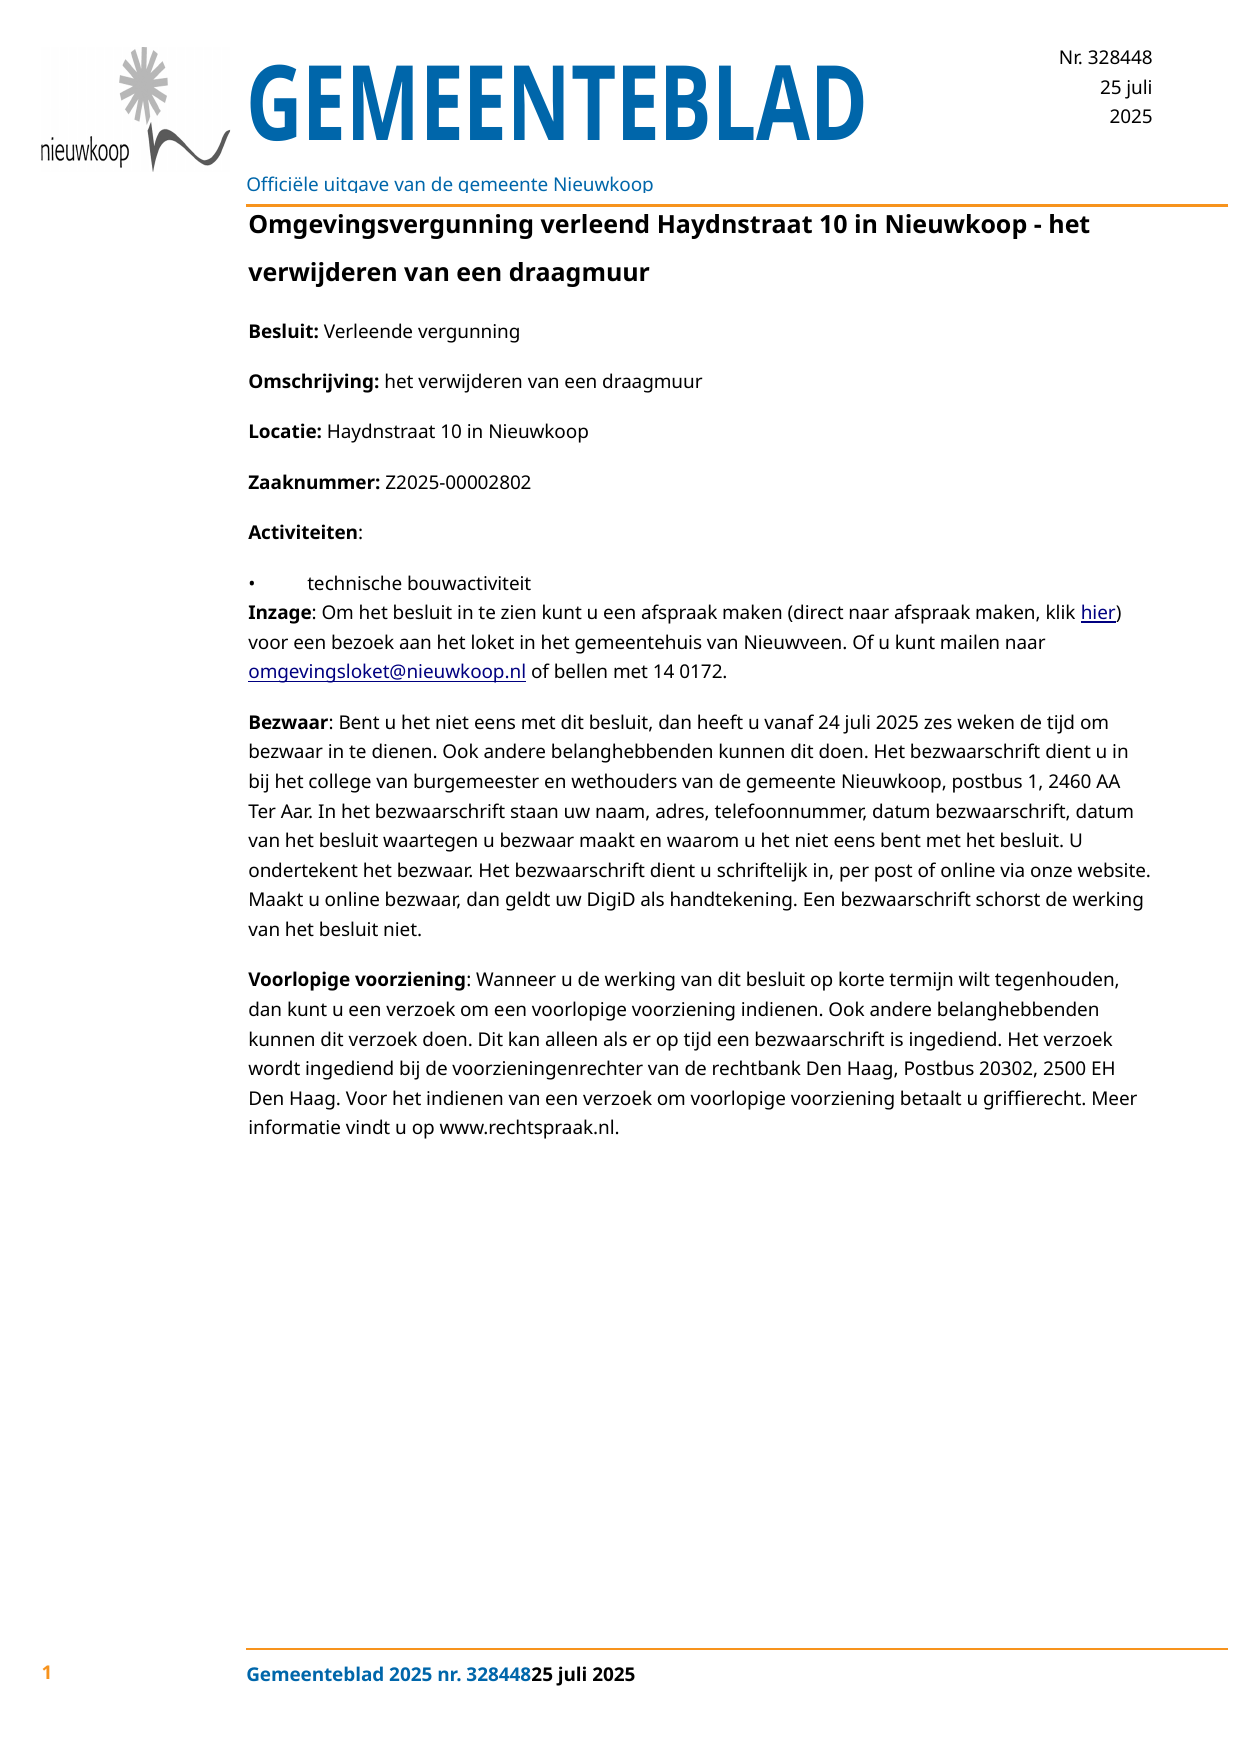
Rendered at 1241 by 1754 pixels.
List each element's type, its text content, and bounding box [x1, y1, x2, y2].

text Omgevingsvergunning verleend Haydnstraat 10 in Nieuwkoop - het verwijderen van een draagmuur [248, 207, 1152, 288]
list technische bouwactiviteit [248, 570, 1152, 596]
text Omschrijving: het verwijderen van een draagmuur [248, 368, 1152, 394]
text Activiteiten: [248, 519, 1152, 545]
text Bezwaar: Bent u het niet eens met dit besluit, dan heeft u vanaf 24 juli 2025 zes weken de tijd om bezwaar in te dienen. Ook andere belanghebbenden kunnen dit doen. Het bezwaarschrift dient u in bij het college van burgemeester en wethouders van de gemeente Nieuwkoop, postbus 1, 2460 AA Ter Aar. In het bezwaarschrift staan uw naam, adres, telefoonnummer, datum bezwaarschrift, datum van het besluit waartegen u bezwaar maakt en waarom u het niet eens bent met het besluit. U ondertekent het bezwaar. Het bezwaarschrift dient u schriftelijk in, per post of online via onze website. Maakt u online bezwaar, dan geldt uw DigiD als handtekening. Een bezwaarschrift schorst de werking van het besluit niet. [248, 709, 1152, 942]
text Inzage: Om het besluit in te zien kunt u een afspraak maken (direct naar afspraak maken, klik hier) voor een bezoek aan het loket in het gemeentehuis van Nieuwveen. Of u kunt mailen naar omgevingsloket@nieuwkoop.nl of bellen met 14 0172. [248, 599, 1152, 684]
picture [41, 47, 231, 172]
text Locatie: Haydnstraat 10 in Nieuwkoop [248, 419, 1152, 444]
text Zaaknummer: Z2025-00002802 [248, 469, 1152, 495]
text Besluit: Verleende vergunning [248, 318, 1152, 344]
text Voorlopige voorziening: Wanneer u de werking van dit besluit op korte termijn wilt tegenhouden, dan kunt u een verzoek om een voorlopige voorziening indienen. Ook andere belanghebbenden kunnen dit verzoek doen. Dit kan alleen als er op tijd een bezwaarschrift is ingediend. Het verzoek wordt ingediend bij de voorzieningenrechter van de rechtbank Den Haag, Postbus 20302, 2500 EH Den Haag. Voor het indienen van een verzoek om voorlopige voorziening betaalt u griffierecht. Meer informatie vindt u op www.rechtspraak.nl. [248, 967, 1152, 1140]
